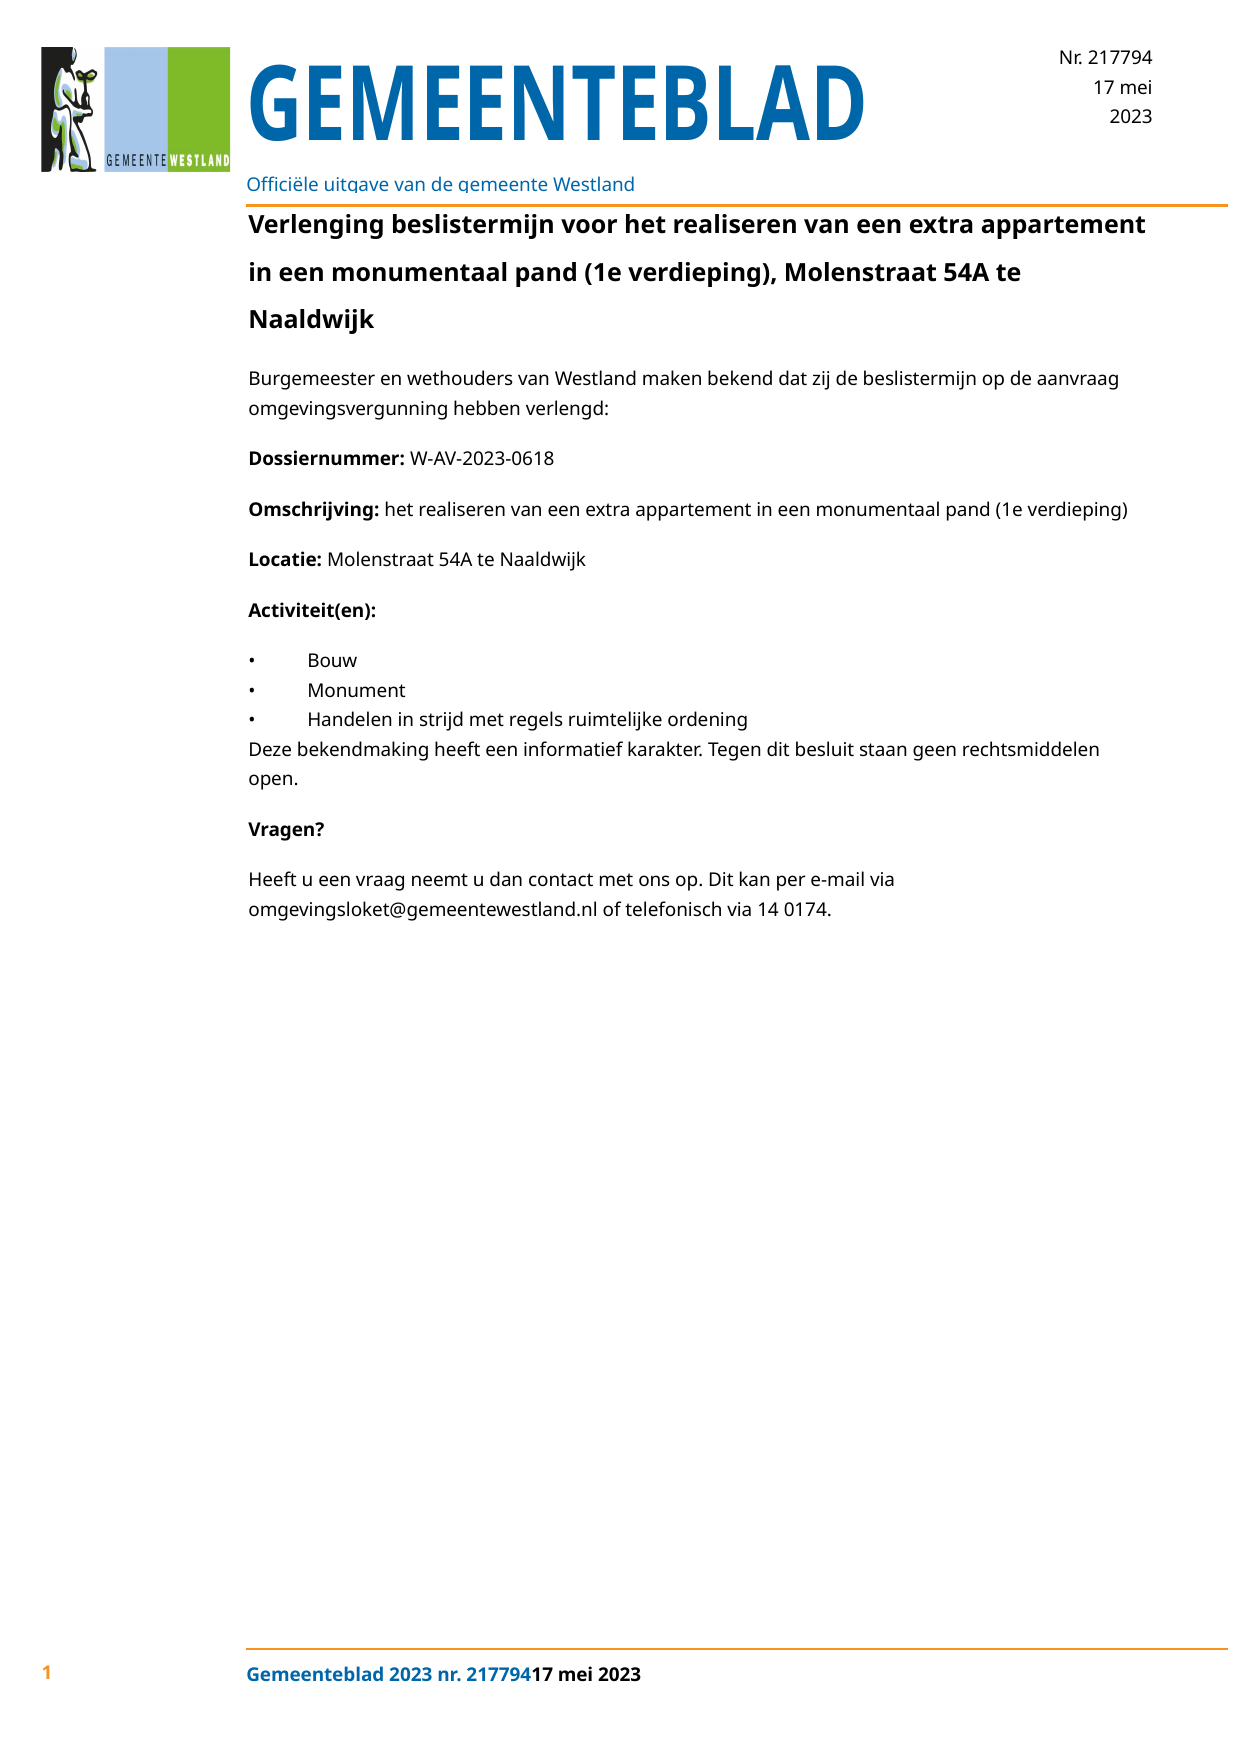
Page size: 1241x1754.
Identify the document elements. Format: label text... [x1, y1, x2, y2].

text Burgemeester en wethouders van Westland maken bekend dat zij de beslistermijn op de aanvraag omgevingsvergunning hebben verlengd: [248, 366, 1152, 421]
list Bouw [248, 647, 1152, 673]
text Vragen? [248, 816, 1152, 842]
text Locatie: Molenstraat 54A te Naaldwijk [248, 546, 1152, 572]
text Activiteit(en): [248, 597, 1152, 622]
text Heeft u een vraag neemt u dan contact met ons op. Dit kan per e-mail via omgevingsloket@gemeentewestland.nl of telefonisch via 14 0174. [248, 866, 1152, 922]
text Verlenging beslistermijn voor het realiseren van een extra appartement in een monumentaal pand (1e verdieping), Molenstraat 54A te Naaldwijk [248, 207, 1152, 336]
text Omschrijving: het realiseren van een extra appartement in een monumentaal pand (1e verdieping) [248, 496, 1152, 522]
list Handelen in strijd met regels ruimtelijke ordening [248, 706, 1152, 732]
text Deze bekendmaking heeft een informatief karakter. Tegen dit besluit staan geen rechtsmiddelen open. [248, 736, 1152, 791]
text Dossiernummer: W-AV-2023-0618 [248, 446, 1152, 471]
list Monument [248, 677, 1152, 702]
picture [41, 47, 231, 172]
